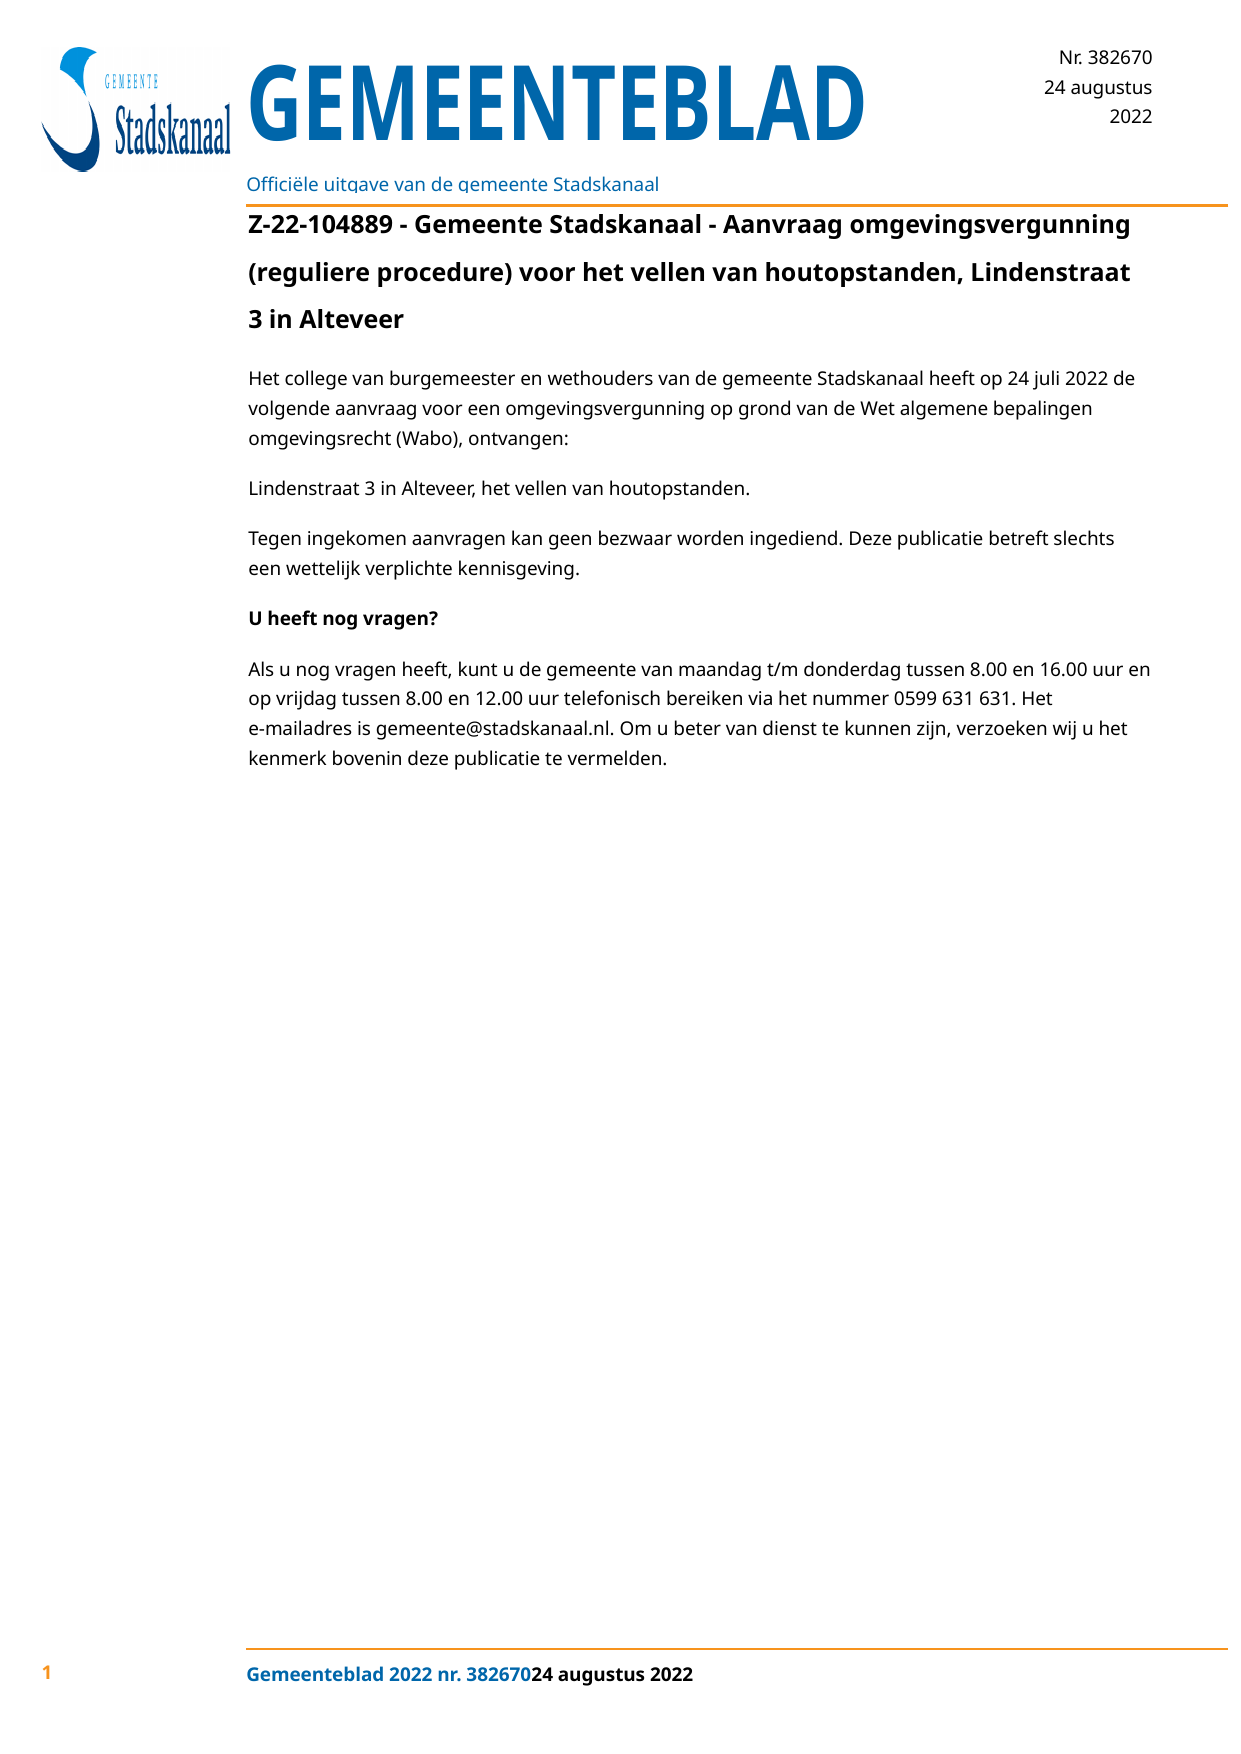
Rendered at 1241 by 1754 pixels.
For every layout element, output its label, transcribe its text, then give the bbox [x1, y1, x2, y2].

text Tegen ingekomen aanvragen kan geen bezwaar worden ingediend. Deze publicatie betreft slechts een wettelijk verplichte kennisgeving. [248, 526, 1152, 581]
text U heeft nog vragen? [248, 606, 1152, 631]
text Lindenstraat 3 in Alteveer, het vellen van houtopstanden. [248, 475, 1152, 501]
picture [41, 47, 231, 172]
text Z-22-104889 - Gemeente Stadskanaal - Aanvraag omgevingsvergunning (reguliere procedure) voor het vellen van houtopstanden, Lindenstraat 3 in Alteveer [248, 207, 1152, 336]
text Als u nog vragen heeft, kunt u de gemeente van maandag t/m donderdag tussen 8.00 en 16.00 uur en op vrijdag tussen 8.00 en 12.00 uur telefonisch bereiken via het nummer 0599 631 631. Het e‑mailadres is gemeente@stadskanaal.nl. Om u beter van dienst te kunnen zijn, verzoeken wij u het kenmerk bovenin deze publicatie te vermelden. [248, 656, 1152, 770]
text Het college van burgemeester en wethouders van de gemeente Stadskanaal heeft op 24 juli 2022 de volgende aanvraag voor een omgevingsvergunning op grond van de Wet algemene bepalingen omgevingsrecht (Wabo), ontvangen: [248, 366, 1152, 450]
